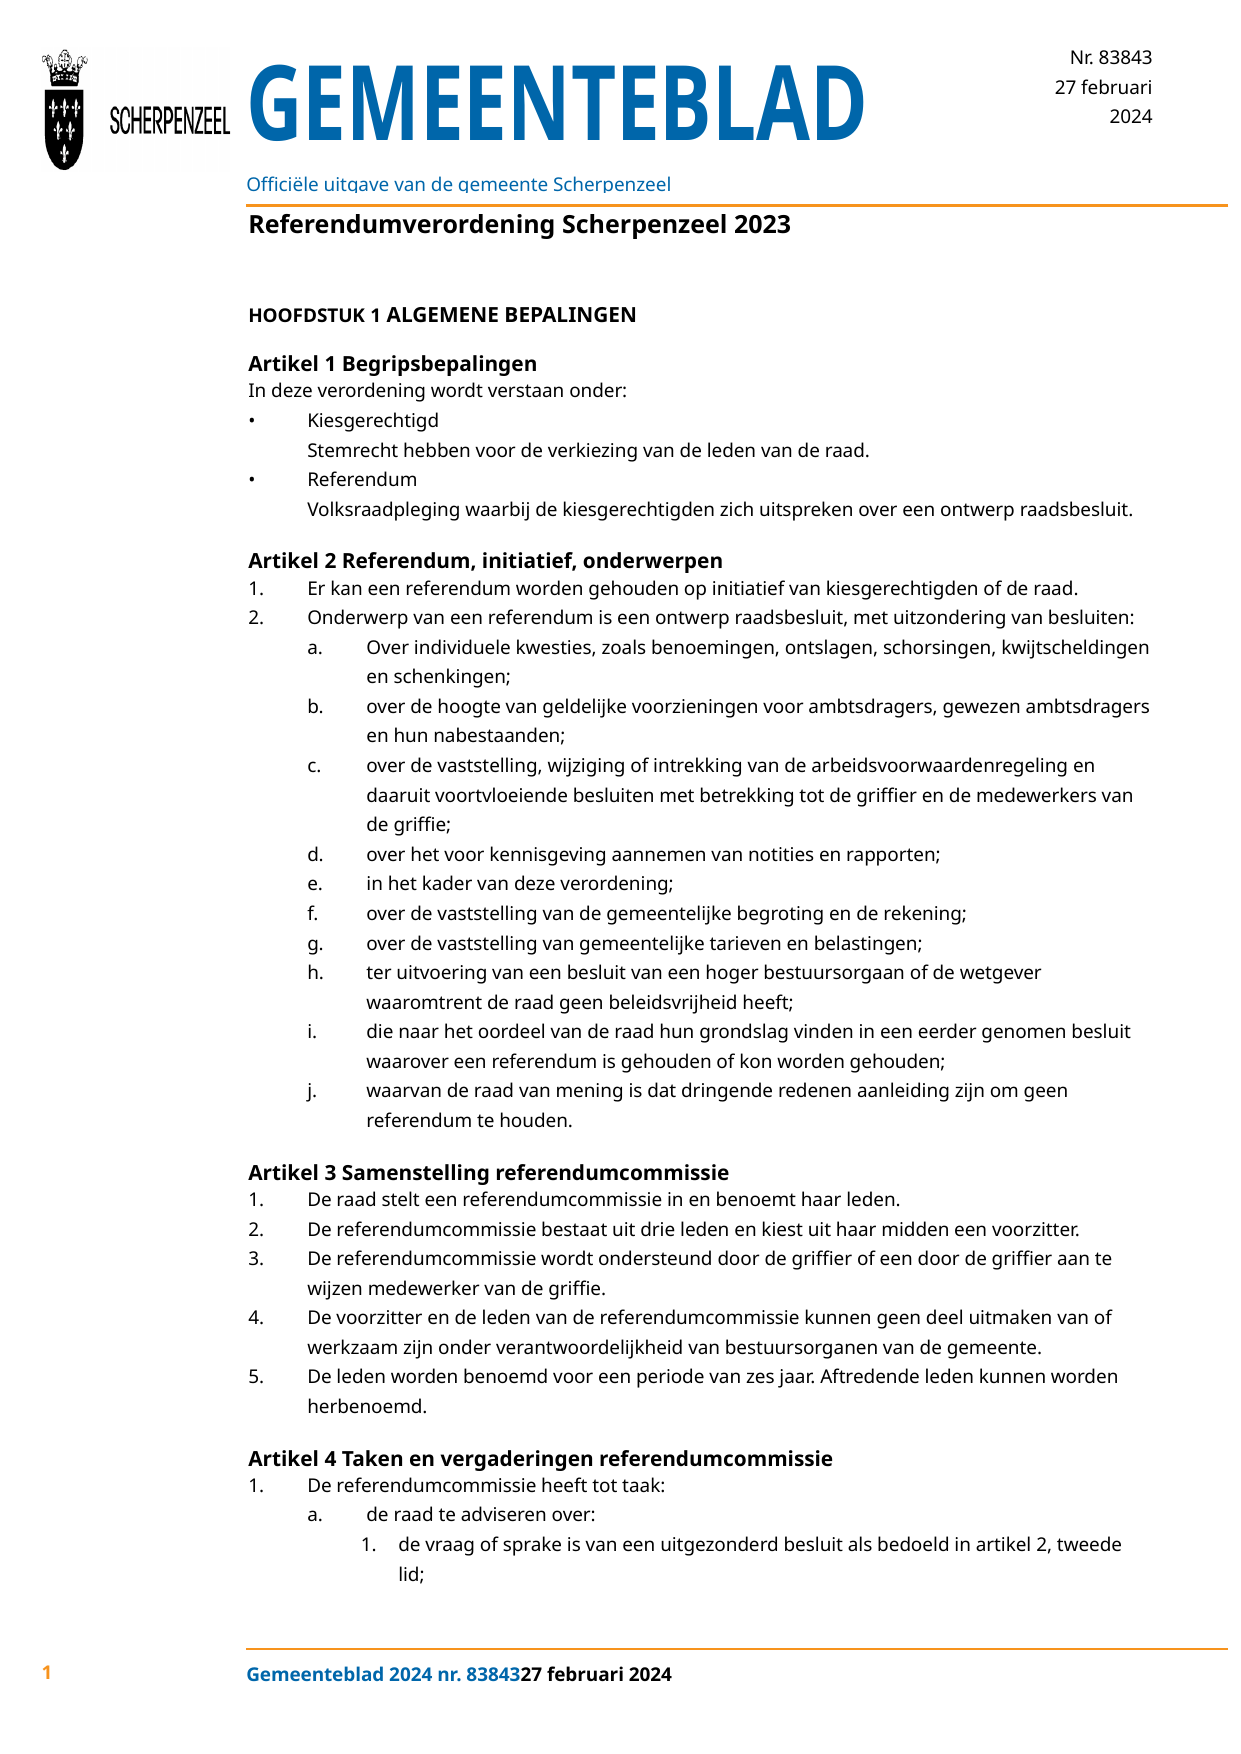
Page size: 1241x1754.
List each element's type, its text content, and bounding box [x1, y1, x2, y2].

list over de hoogte van geldelijke voorzieningen voor ambtsdragers, gewezen ambtsdragers en hun nabestaanden; [307, 693, 1152, 748]
text Artikel 2 Referendum, initiatief, onderwerpen [248, 546, 1152, 575]
list Volksraadpleging waarbij de kiesgerechtigden zich uitspreken over een ontwerp raadsbesluit. [248, 496, 1152, 522]
text HOOFDSTUK 1 ALGEMENE BEPALINGEN [248, 300, 1152, 328]
list De referendumcommissie bestaat uit drie leden en kiest uit haar midden een voorzitter. [248, 1216, 1152, 1241]
text Artikel 3 Samenstelling referendumcommissie [248, 1158, 1152, 1186]
list over het voor kennisgeving aannemen van notities en rapporten; [307, 841, 1152, 867]
list over de vaststelling, wijziging of intrekking van de arbeidsvoorwaardenregeling en daaruit voortvloeiende besluiten met betrekking tot de griffier en de medewerkers van de griffie; [307, 752, 1152, 837]
list die naar het oordeel van de raad hun grondslag vinden in een eerder genomen besluit waarover een referendum is gehouden of kon worden gehouden; [307, 1018, 1152, 1074]
picture [41, 47, 231, 172]
list over de vaststelling van de gemeentelijke begroting en de rekening; [307, 900, 1152, 926]
list De voorzitter en de leden van de referendumcommissie kunnen geen deel uitmaken van of werkzaam zijn onder verantwoordelijkheid van bestuursorganen van de gemeente. [248, 1304, 1152, 1360]
text Artikel 1 Begripsbepalingen [248, 349, 1152, 378]
list De referendumcommissie wordt ondersteund door de griffier of een door de griffier aan te wijzen medewerker van de griffie. [248, 1245, 1152, 1301]
list de vraag of sprake is van een uitgezonderd besluit als bedoeld in artikel 2, tweede lid; [361, 1531, 1152, 1587]
list Er kan een referendum worden gehouden op initiatief van kiesgerechtigden of de raad. [248, 575, 1152, 601]
list De raad stelt een referendumcommissie in en benoemt haar leden. [248, 1186, 1152, 1212]
list Over individuele kwesties, zoals benoemingen, ontslagen, schorsingen, kwijtscheldingen en schenkingen; [307, 634, 1152, 689]
text Artikel 4 Taken en vergaderingen referendumcommissie [248, 1444, 1152, 1472]
list Stemrecht hebben voor de verkiezing van de leden van de raad. [248, 437, 1152, 462]
list Kiesgerechtigd [248, 407, 1152, 433]
text In deze verordening wordt verstaan onder: [248, 378, 1152, 403]
list Onderwerp van een referendum is een ontwerp raadsbesluit, met uitzondering van besluiten: [248, 604, 1152, 630]
list ter uitvoering van een besluit van een hoger bestuursorgaan of de wetgever waaromtrent de raad geen beleidsvrijheid heeft; [307, 959, 1152, 1015]
list De leden worden benoemd voor een periode van zes jaar. Aftredende leden kunnen worden herbenoemd. [248, 1364, 1152, 1419]
text Referendumverordening Scherpenzeel 2023 [248, 207, 1152, 241]
list in het kader van deze verordening; [307, 871, 1152, 896]
list Referendum [248, 466, 1152, 492]
list over de vaststelling van gemeentelijke tarieven en belastingen; [307, 930, 1152, 956]
list De referendumcommissie heeft tot taak: [248, 1472, 1152, 1498]
list de raad te adviseren over: [307, 1502, 1152, 1527]
list waarvan de raad van mening is dat dringende redenen aanleiding zijn om geen referendum te houden. [307, 1078, 1152, 1133]
